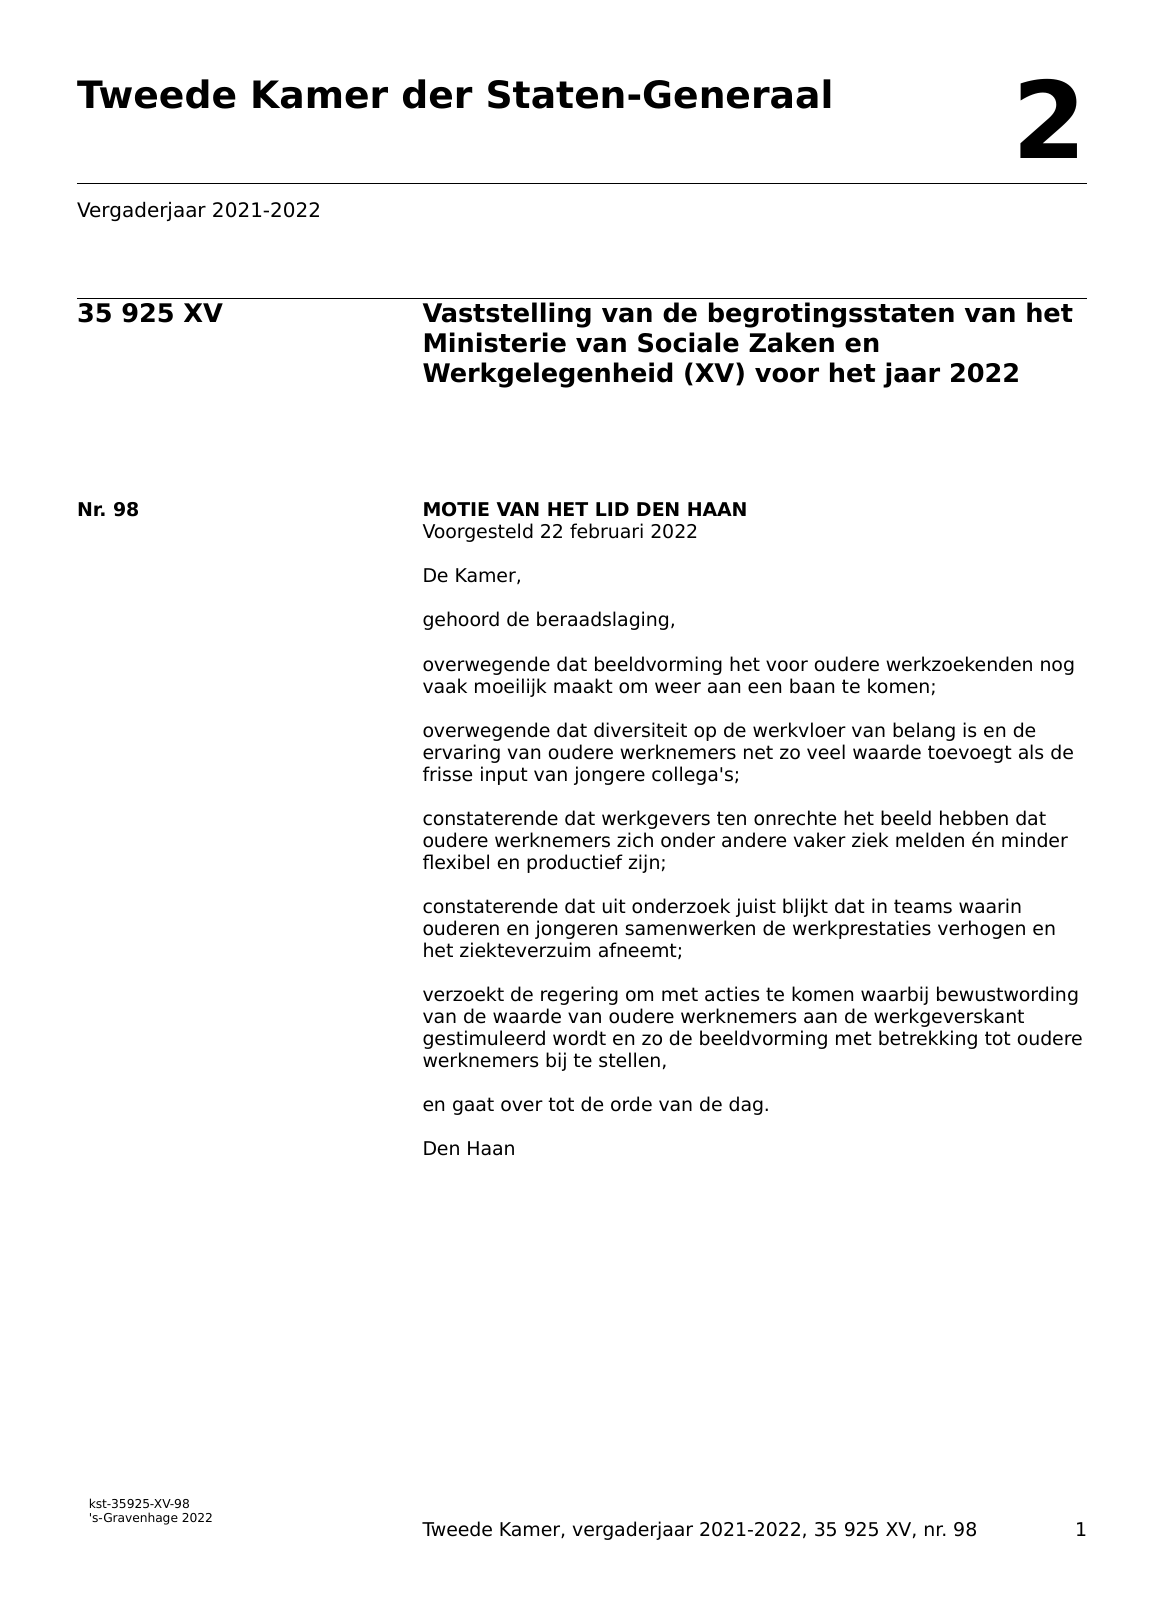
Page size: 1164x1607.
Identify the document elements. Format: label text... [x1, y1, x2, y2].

text 's-Gravenhage 2022 [88, 1511, 323, 1525]
text constaterende dat werkgevers ten onrechte het beeld hebben dat oudere werknemers zich onder andere vaker ziek melden én minder flexibel en productief zijn; [422, 808, 1087, 874]
text overwegende dat beeldvorming het voor oudere werkzoekenden nog vaak moeilijk maakt om weer aan een baan te komen; [422, 653, 1087, 697]
table_header Tweede Kamer der Staten-Generaal [77, 59, 886, 183]
table_cell Vergaderjaar 2021-2022 [77, 184, 1087, 298]
text De Kamer, [422, 565, 1087, 587]
text en gaat over tot de orde van de dag. [422, 1094, 1087, 1116]
subtitle 35 925 XV Vaststelling van de begrotingsstaten van het Ministerie van Sociale Zaken en Werkgelegenheid (XV) voor het jaar 2022 [77, 299, 1087, 388]
text verzoekt de regering om met acties te komen waarbij bewustwording van de waarde van oudere werknemers aan de werkgeverskant gestimuleerd wordt en zo de beeldvorming met betrekking tot oudere werknemers bij te stellen, [422, 984, 1087, 1072]
text overwegende dat diversiteit op de werkvloer van belang is en de ervaring van oudere werknemers net zo veel waarde toevoegt als de frisse input van jongere collega's; [422, 720, 1087, 786]
text constaterende dat uit onderzoek juist blijkt dat in teams waarin ouderen en jongeren samenwerken de werkprestaties verhogen en het ziekteverzuim afneemt; [422, 896, 1087, 962]
text Voorgesteld 22 februari 2022 [422, 521, 1087, 543]
table_header 2 [886, 59, 1087, 183]
text gehoord de beraadslaging, [422, 609, 1087, 631]
text Den Haan [422, 1138, 1087, 1160]
text kst-35925-XV-98 [88, 1497, 323, 1511]
subtitle Nr. 98 MOTIE VAN HET LID DEN HAAN [77, 499, 1087, 521]
